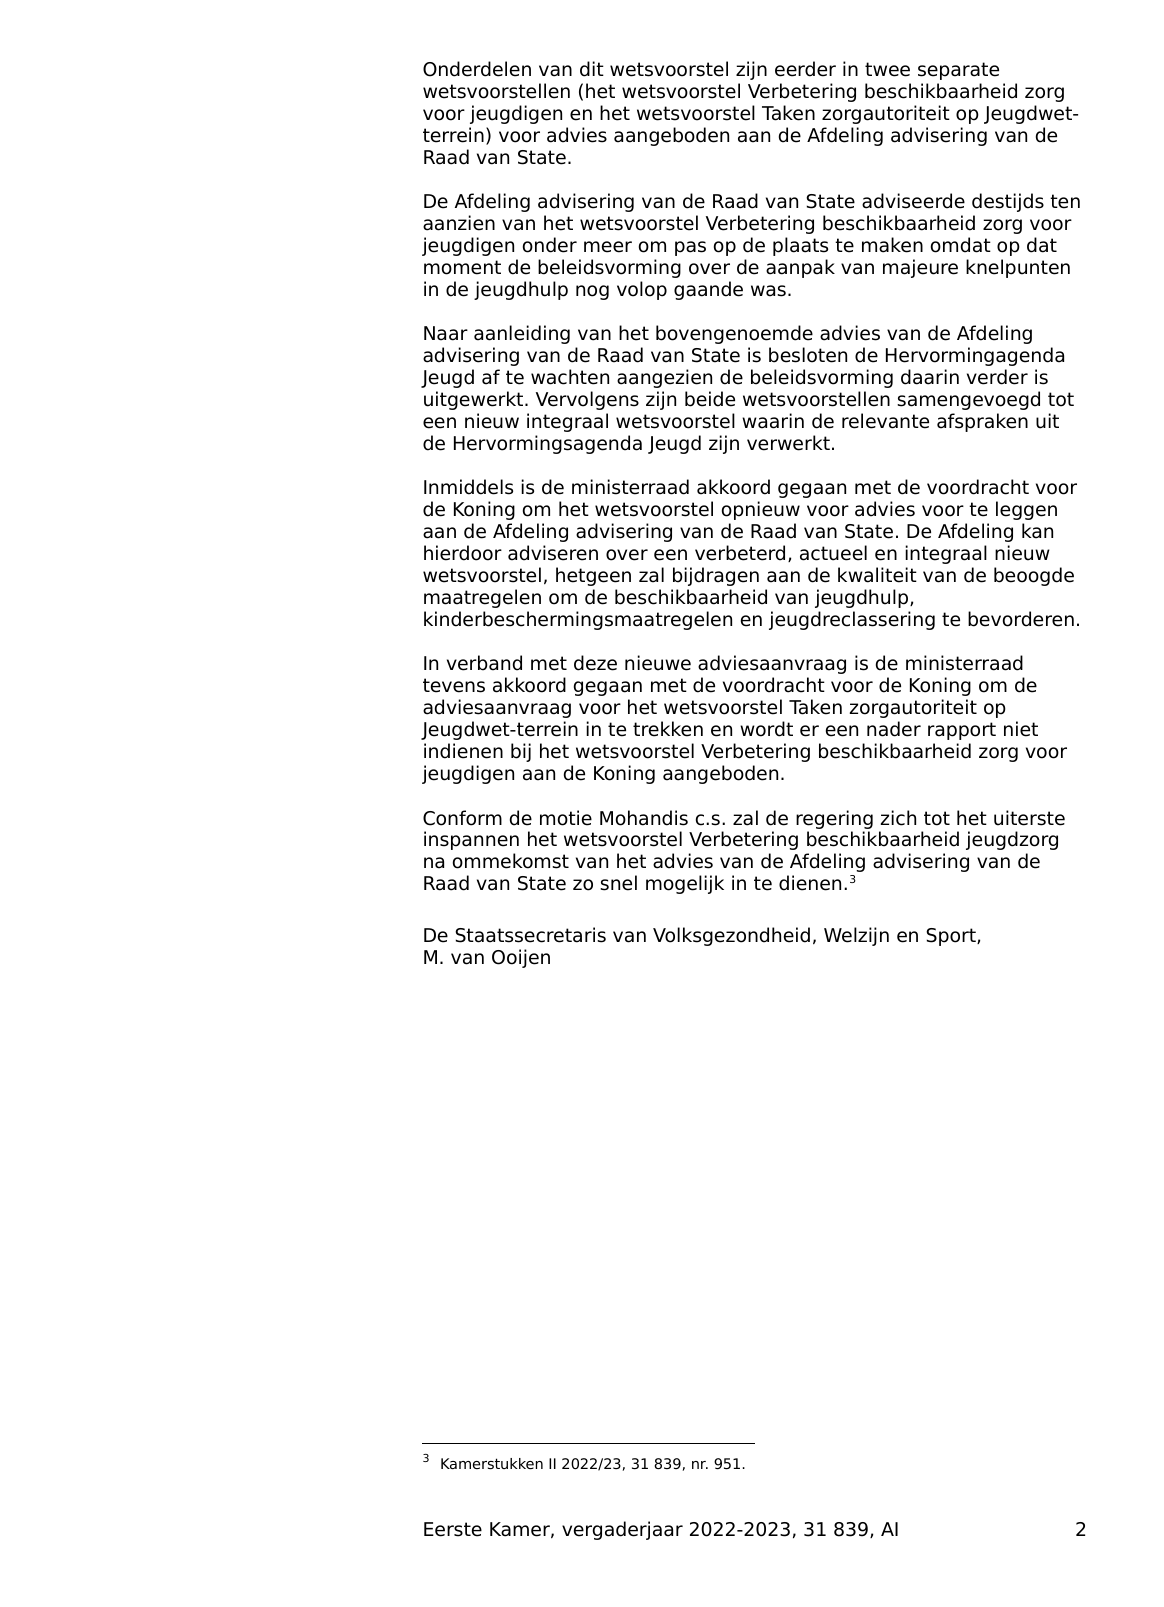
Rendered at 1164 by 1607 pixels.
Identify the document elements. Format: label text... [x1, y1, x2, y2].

text In verband met deze nieuwe adviesaanvraag is de ministerraad tevens akkoord gegaan met de voordracht voor de Koning om de adviesaanvraag voor het wetsvoorstel Taken zorgautoriteit op Jeugdwet-terrein in te trekken en wordt er een nader rapport niet indienen bij het wetsvoorstel Verbetering beschikbaarheid zorg voor jeugdigen aan de Koning aangeboden. [422, 653, 1087, 785]
text Onderdelen van dit wetsvoorstel zijn eerder in twee separate wetsvoorstellen (het wetsvoorstel Verbetering beschikbaarheid zorg voor jeugdigen en het wetsvoorstel Taken zorgautoriteit op Jeugdwet-terrein) voor advies aangeboden aan de Afdeling advisering van de Raad van State. [422, 59, 1087, 169]
text Naar aanleiding van het bovengenoemde advies van de Afdeling advisering van de Raad van State is besloten de Hervormingagenda Jeugd af te wachten aangezien de beleidsvorming daarin verder is uitgewerkt. Vervolgens zijn beide wetsvoorstellen samengevoegd tot een nieuw integraal wetsvoorstel waarin de relevante afspraken uit de Hervormingsagenda Jeugd zijn verwerkt. [422, 323, 1087, 455]
text De Staatssecretaris van Volksgezondheid, Welzijn en Sport, M. van Ooijen [422, 925, 1087, 969]
text Kamerstukken II 2022/23, 31 839, nr. 951. [422, 1452, 1087, 1474]
text De Afdeling advisering van de Raad van State adviseerde destijds ten aanzien van het wetsvoorstel Verbetering beschikbaarheid zorg voor jeugdigen onder meer om pas op de plaats te maken omdat op dat moment de beleidsvorming over de aanpak van majeure knelpunten in de jeugdhulp nog volop gaande was. [422, 191, 1087, 301]
text Conform de motie Mohandis c.s. zal de regering zich tot het uiterste inspannen het wetsvoorstel Verbetering beschikbaarheid jeugdzorg na ommekomst van het advies van de Afdeling advisering van de Raad van State zo snel mogelijk in te dienen. [422, 807, 1087, 895]
text Inmiddels is de ministerraad akkoord gegaan met de voordracht voor de Koning om het wetsvoorstel opnieuw voor advies voor te leggen aan de Afdeling advisering van de Raad van State. De Afdeling kan hierdoor adviseren over een verbeterd, actueel en integraal nieuw wetsvoorstel, hetgeen zal bijdragen aan de kwaliteit van de beoogde maatregelen om de beschikbaarheid van jeugdhulp, kinderbeschermingsmaatregelen en jeugdreclassering te bevorderen. [422, 477, 1087, 631]
